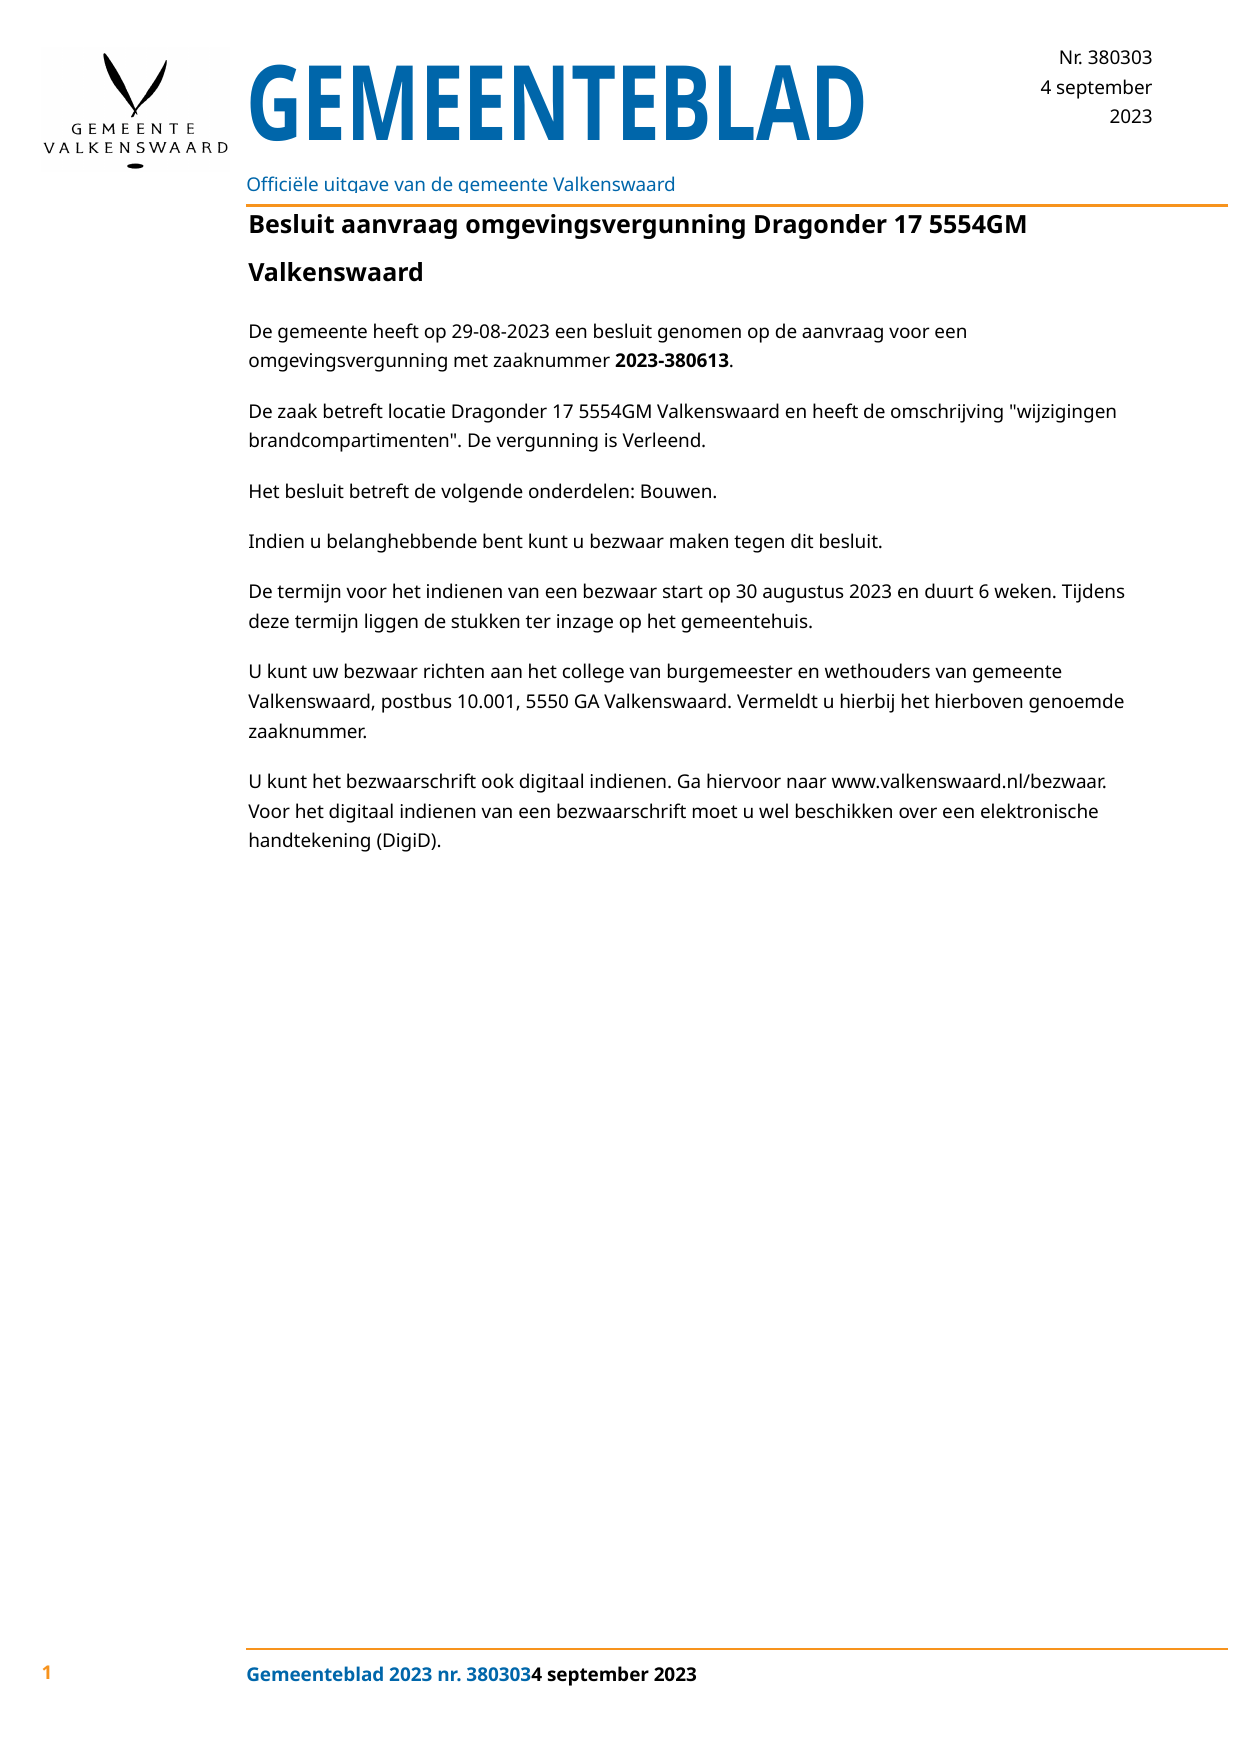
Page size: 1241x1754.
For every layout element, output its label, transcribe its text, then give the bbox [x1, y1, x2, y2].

text U kunt het bezwaarschrift ook digitaal indienen. Ga hiervoor naar www.valkenswaard.nl/bezwaar. Voor het digitaal indienen van een bezwaarschrift moet u wel beschikken over een elektronische handtekening (DigiD). [248, 768, 1152, 853]
text U kunt uw bezwaar richten aan het college van burgemeester en wethouders van gemeente Valkenswaard, postbus 10.001, 5550 GA Valkenswaard. Vermeldt u hierbij het hierboven genoemde zaaknummer. [248, 659, 1152, 744]
text Indien u belanghebbende bent kunt u bezwaar maken tegen dit besluit. [248, 528, 1152, 554]
picture [41, 47, 231, 172]
text De termijn voor het indienen van een bezwaar start op 30 augustus 2023 en duurt 6 weken. Tijdens deze termijn liggen de stukken ter inzage op het gemeentehuis. [248, 579, 1152, 634]
text De gemeente heeft op 29-08-2023 een besluit genomen op de aanvraag voor een omgevingsvergunning met zaaknummer 2023-380613. [248, 318, 1152, 373]
text De zaak betreft locatie Dragonder 17 5554GM Valkenswaard en heeft de omschrijving "wijzigingen brandcompartimenten". De vergunning is Verleend. [248, 398, 1152, 453]
text Het besluit betreft de volgende onderdelen: Bouwen. [248, 478, 1152, 504]
text Besluit aanvraag omgevingsvergunning Dragonder 17 5554GM Valkenswaard [248, 207, 1152, 288]
